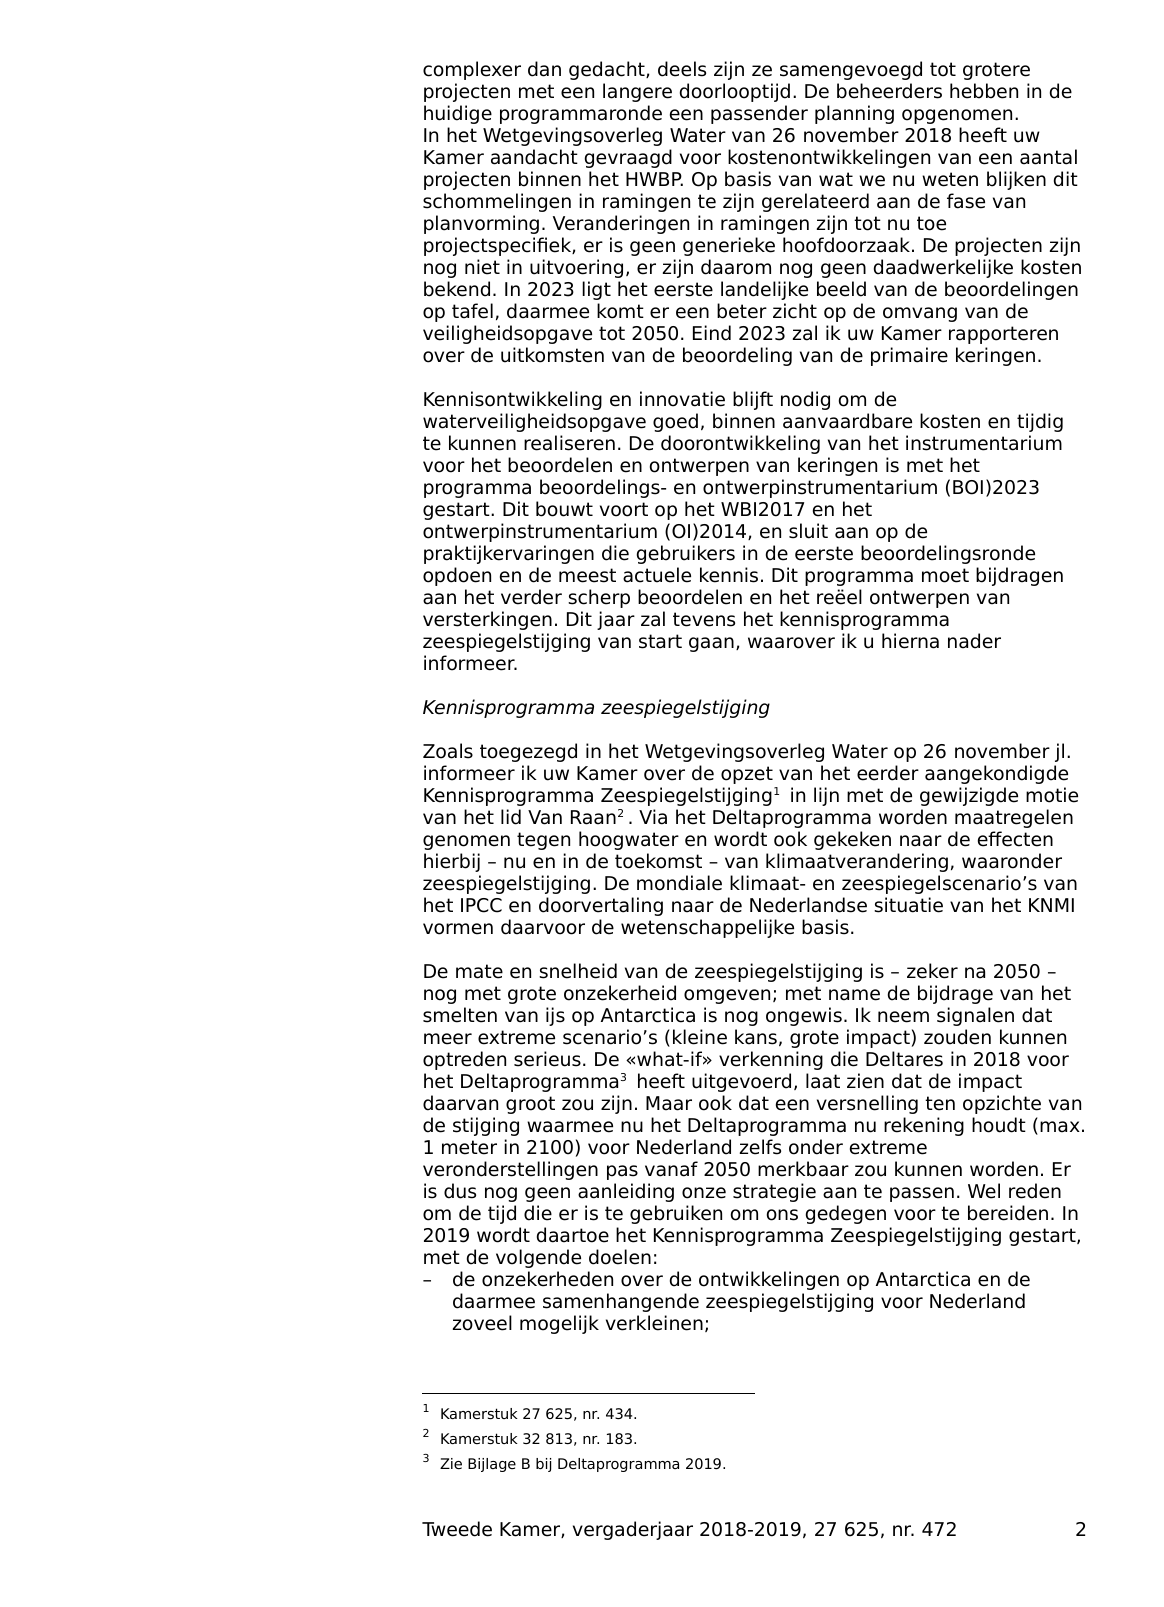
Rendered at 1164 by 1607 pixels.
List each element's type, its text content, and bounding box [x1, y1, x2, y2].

text – de onzekerheden over de ontwikkelingen op Antarctica en de daarmee samenhangende zeespiegelstijging voor Nederland zoveel mogelijk verkleinen; [422, 1269, 1087, 1335]
text Kamerstuk 32 813, nr. 183. [422, 1427, 1087, 1449]
text complexer dan gedacht, deels zijn ze samengevoegd tot grotere projecten met een langere doorlooptijd. De beheerders hebben in de huidige programmaronde een passender planning opgenomen. [422, 59, 1087, 125]
text Kamerstuk 27 625, nr. 434. [422, 1402, 1087, 1424]
text De mate en snelheid van de zeespiegelstijging is – zeker na 2050 – nog met grote onzekerheid omgeven; met name de bijdrage van het smelten van ijs op Antarctica is nog ongewis. Ik neem signalen dat meer extreme scenario’s (kleine kans, grote impact) zouden kunnen optreden serieus. De «what-if» verkenning die Deltares in 2018 voor het Deltaprogramma heeft uitgevoerd, laat zien dat de impact daarvan groot zou zijn. Maar ook dat een versnelling ten opzichte van de stijging waarmee nu het Deltaprogramma nu rekening houdt (max. 1 meter in 2100) voor Nederland zelfs onder extreme veronderstellingen pas vanaf 2050 merkbaar zou kunnen worden. Er is dus nog geen aanleiding onze strategie aan te passen. Wel reden om de tijd die er is te gebruiken om ons gedegen voor te bereiden. In 2019 wordt daartoe het Kennisprogramma Zeespiegelstijging gestart, met de volgende doelen: [422, 961, 1087, 1269]
text Zoals toegezegd in het Wetgevingsoverleg Water op 26 november jl. informeer ik uw Kamer over de opzet van het eerder aangekondigde Kennisprogramma Zeespiegelstijging in lijn met de gewijzigde motie van het lid Van Raan. Via het Deltaprogramma worden maatregelen genomen tegen hoogwater en wordt ook gekeken naar de effecten hierbij – nu en in de toekomst – van klimaatverandering, waaronder zeespiegelstijging. De mondiale klimaat- en zeespiegelscenario’s van het IPCC en doorvertaling naar de Nederlandse situatie van het KNMI vormen daarvoor de wetenschappelijke basis. [422, 741, 1087, 939]
text In het Wetgevingsoverleg Water van 26 november 2018 heeft uw Kamer aandacht gevraagd voor kostenontwikkelingen van een aantal projecten binnen het HWBP. Op basis van wat we nu weten blijken dit schommelingen in ramingen te zijn gerelateerd aan de fase van planvorming. Veranderingen in ramingen zijn tot nu toe projectspecifiek, er is geen generieke hoofdoorzaak. De projecten zijn nog niet in uitvoering, er zijn daarom nog geen daadwerkelijke kosten bekend. In 2023 ligt het eerste landelijke beeld van de beoordelingen op tafel, daarmee komt er een beter zicht op de omvang van de veiligheidsopgave tot 2050. Eind 2023 zal ik uw Kamer rapporteren over de uitkomsten van de beoordeling van de primaire keringen. [422, 125, 1087, 367]
text Kennisontwikkeling en innovatie blijft nodig om de waterveiligheidsopgave goed, binnen aanvaardbare kosten en tijdig te kunnen realiseren. De doorontwikkeling van het instrumentarium voor het beoordelen en ontwerpen van keringen is met het programma beoordelings- en ontwerpinstrumentarium (BOI)2023 gestart. Dit bouwt voort op het WBI2017 en het ontwerpinstrumentarium (OI)2014, en sluit aan op de praktijkervaringen die gebruikers in de eerste beoordelingsronde opdoen en de meest actuele kennis. Dit programma moet bijdragen aan het verder scherp beoordelen en het reëel ontwerpen van versterkingen. Dit jaar zal tevens het kennisprogramma zeespiegelstijging van start gaan, waarover ik u hierna nader informeer. [422, 389, 1087, 675]
subtitle Kennisprogramma zeespiegelstijging [422, 697, 1087, 719]
text Zie Bijlage B bij Deltaprogramma 2019. [422, 1452, 1087, 1474]
